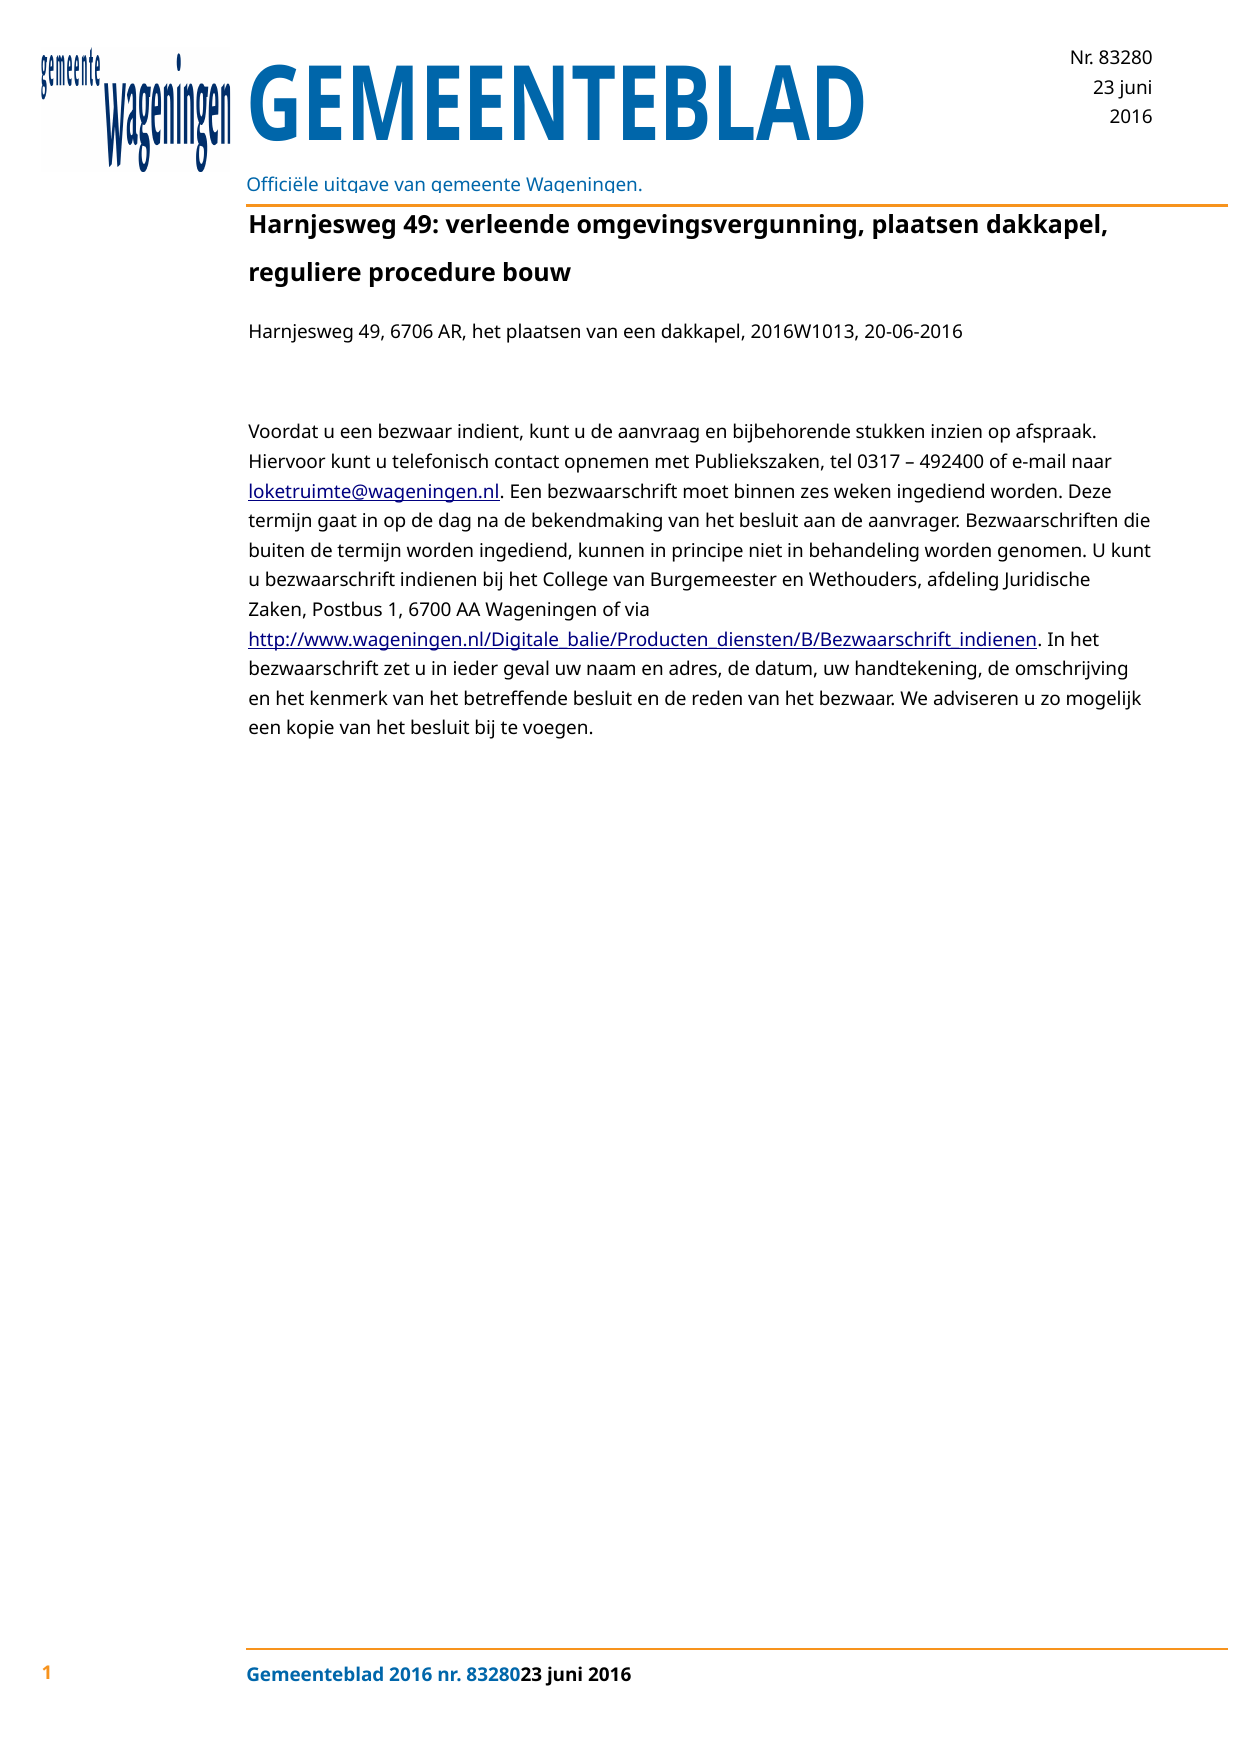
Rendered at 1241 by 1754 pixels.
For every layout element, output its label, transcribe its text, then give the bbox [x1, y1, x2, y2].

text Harnjesweg 49, 6706 AR, het plaatsen van een dakkapel, 2016W1013, 20-06-2016 [248, 318, 1152, 344]
text Harnjesweg 49: verleende omgevingsvergunning, plaatsen dakkapel, reguliere procedure bouw [248, 207, 1152, 288]
text Voordat u een bezwaar indient, kunt u de aanvraag en bijbehorende stukken inzien op afspraak. Hiervoor kunt u telefonisch contact opnemen met Publiekszaken, tel 0317 – 492400 of e-mail naar loketruimte@wageningen.nl. Een bezwaarschrift moet binnen zes weken ingediend worden. Deze termijn gaat in op de dag na de bekendmaking van het besluit aan de aanvrager. Bezwaarschriften die buiten de termijn worden ingediend, kunnen in principe niet in behandeling worden genomen. U kunt u bezwaarschrift indienen bij het College van Burgemeester en Wethouders, afdeling Juridische Zaken, Postbus 1, 6700 AA Wageningen of via http://www.wageningen.nl/Digitale_balie/Producten_diensten/B/Bezwaarschrift_indienen. In het bezwaarschrift zet u in ieder geval uw naam en adres, de datum, uw handtekening, de omschrijving en het kenmerk van het betreffende besluit en de reden van het bezwaar. We adviseren u zo mogelijk een kopie van het besluit bij te voegen. [248, 419, 1152, 740]
picture [41, 47, 231, 172]
